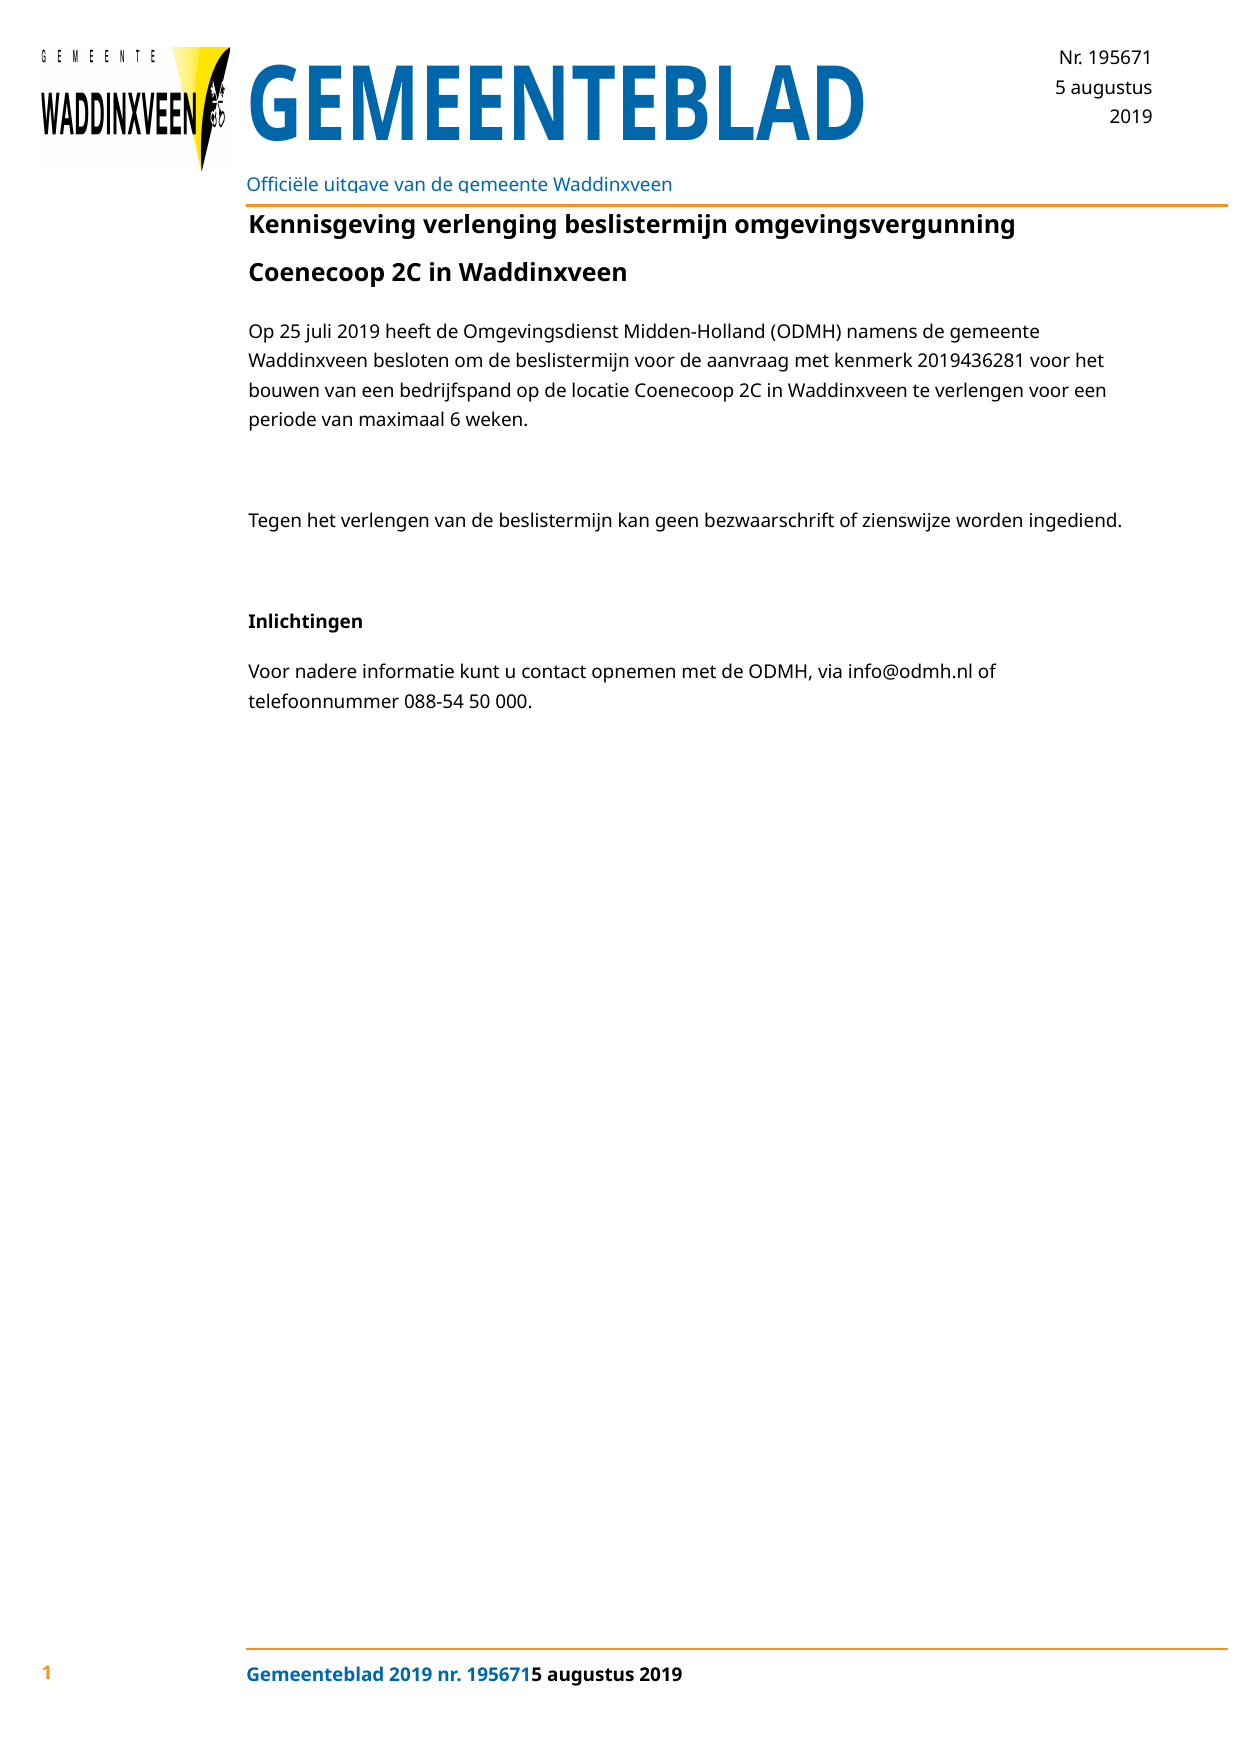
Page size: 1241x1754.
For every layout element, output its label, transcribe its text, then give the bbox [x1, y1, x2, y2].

text Inlichtingen [248, 608, 1152, 634]
text Voor nadere informatie kunt u contact opnemen met de ODMH, via info@odmh.nl of telefoonnummer 088-54 50 000. [248, 659, 1152, 714]
text Tegen het verlengen van de beslistermijn kan geen bezwaarschrift of zienswijze worden ingediend. [248, 507, 1152, 533]
text Kennisgeving verlenging beslistermijn omgevingsvergunning Coenecoop 2C in Waddinxveen [248, 207, 1152, 288]
picture [41, 47, 231, 172]
text Op 25 juli 2019 heeft de Omgevingsdienst Midden-Holland (ODMH) namens de gemeente Waddinxveen besloten om de beslistermijn voor de aanvraag met kenmerk 2019436281 voor het bouwen van een bedrijfspand op de locatie Coenecoop 2C in Waddinxveen te verlengen voor een periode van maximaal 6 weken. [248, 318, 1152, 432]
